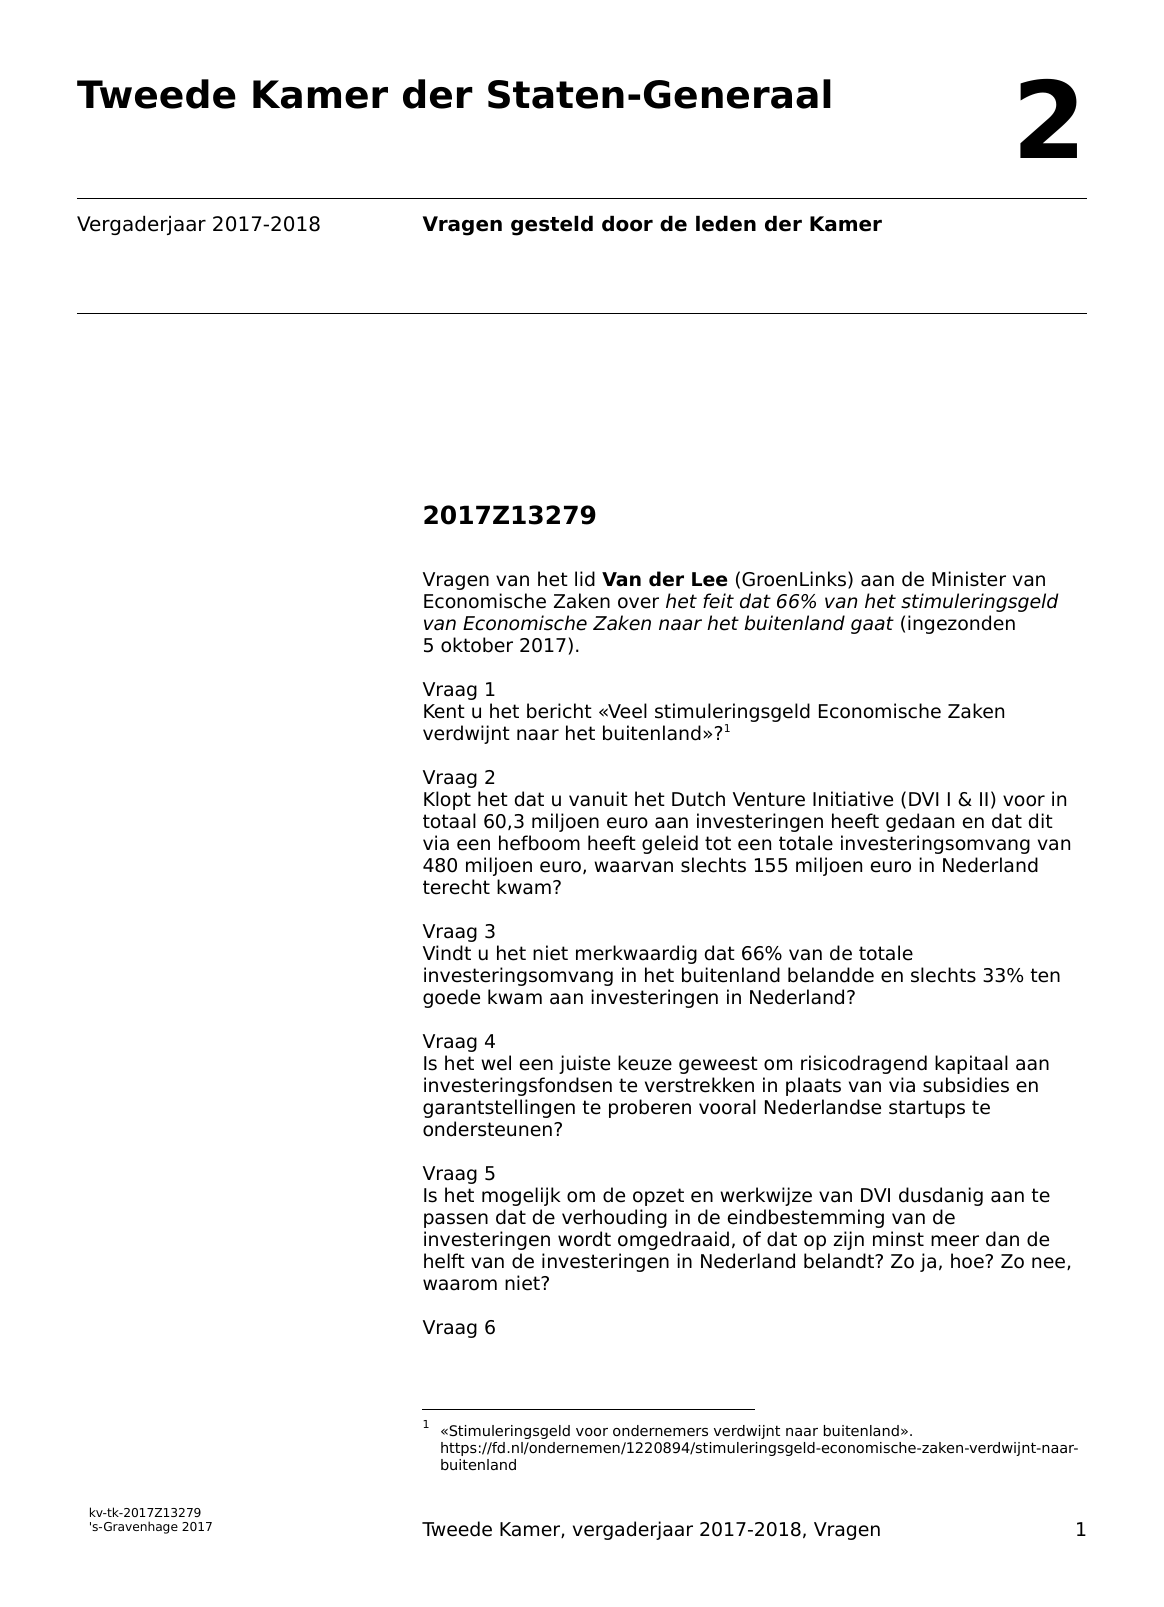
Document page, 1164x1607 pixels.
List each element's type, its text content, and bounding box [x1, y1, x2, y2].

text kv-tk-2017Z13279 [88, 1506, 323, 1520]
text Vraag 2 [422, 767, 1087, 789]
table_cell Vergaderjaar 2017-2018 [77, 199, 422, 313]
text Vraag 4 [422, 1031, 1087, 1053]
text Vindt u het niet merkwaardig dat 66% van de totale investeringsomvang in het buitenland belandde en slechts 33% ten goede kwam aan investeringen in Nederland? [422, 943, 1087, 1009]
text Vraag 3 [422, 921, 1087, 943]
text 2017Z13279 [422, 501, 1087, 531]
text Kent u het bericht «Veel stimuleringsgeld Economische Zaken verdwijnt naar het buitenland»? [422, 701, 1087, 745]
table_header Tweede Kamer der Staten-Generaal [77, 59, 886, 198]
table_header 2 [886, 59, 1087, 198]
text Is het wel een juiste keuze geweest om risicodragend kapitaal aan investeringsfondsen te verstrekken in plaats van via subsidies en garantstellingen te proberen vooral Nederlandse startups te ondersteunen? [422, 1053, 1087, 1141]
text Klopt het dat u vanuit het Dutch Venture Initiative (DVI I & II) voor in totaal 60,3 miljoen euro aan investeringen heeft gedaan en dat dit via een hefboom heeft geleid tot een totale investeringsomvang van 480 miljoen euro, waarvan slechts 155 miljoen euro in Nederland terecht kwam? [422, 789, 1087, 899]
text «Stimuleringsgeld voor ondernemers verdwijnt naar buitenland». https://fd.nl/ondernemen/1220894/stimuleringsgeld-economische-zaken-verdwijnt-naar-buitenland [422, 1418, 1087, 1474]
text Vraag 5 [422, 1163, 1087, 1185]
text Vraag 6 [422, 1317, 1087, 1339]
text Vragen van het lid Van der Lee (GroenLinks) aan de Minister van Economische Zaken over het feit dat 66% van het stimuleringsgeld van Economische Zaken naar het buitenland gaat (ingezonden 5 oktober 2017). [422, 569, 1087, 657]
text Is het mogelijk om de opzet en werkwijze van DVI dusdanig aan te passen dat de verhouding in de eindbestemming van de investeringen wordt omgedraaid, of dat op zijn minst meer dan de helft van de investeringen in Nederland belandt? Zo ja, hoe? Zo nee, waarom niet? [422, 1185, 1087, 1295]
table_cell Vragen gesteld door de leden der Kamer [422, 199, 1087, 313]
text 's-Gravenhage 2017 [88, 1520, 323, 1534]
text Vraag 1 [422, 679, 1087, 701]
